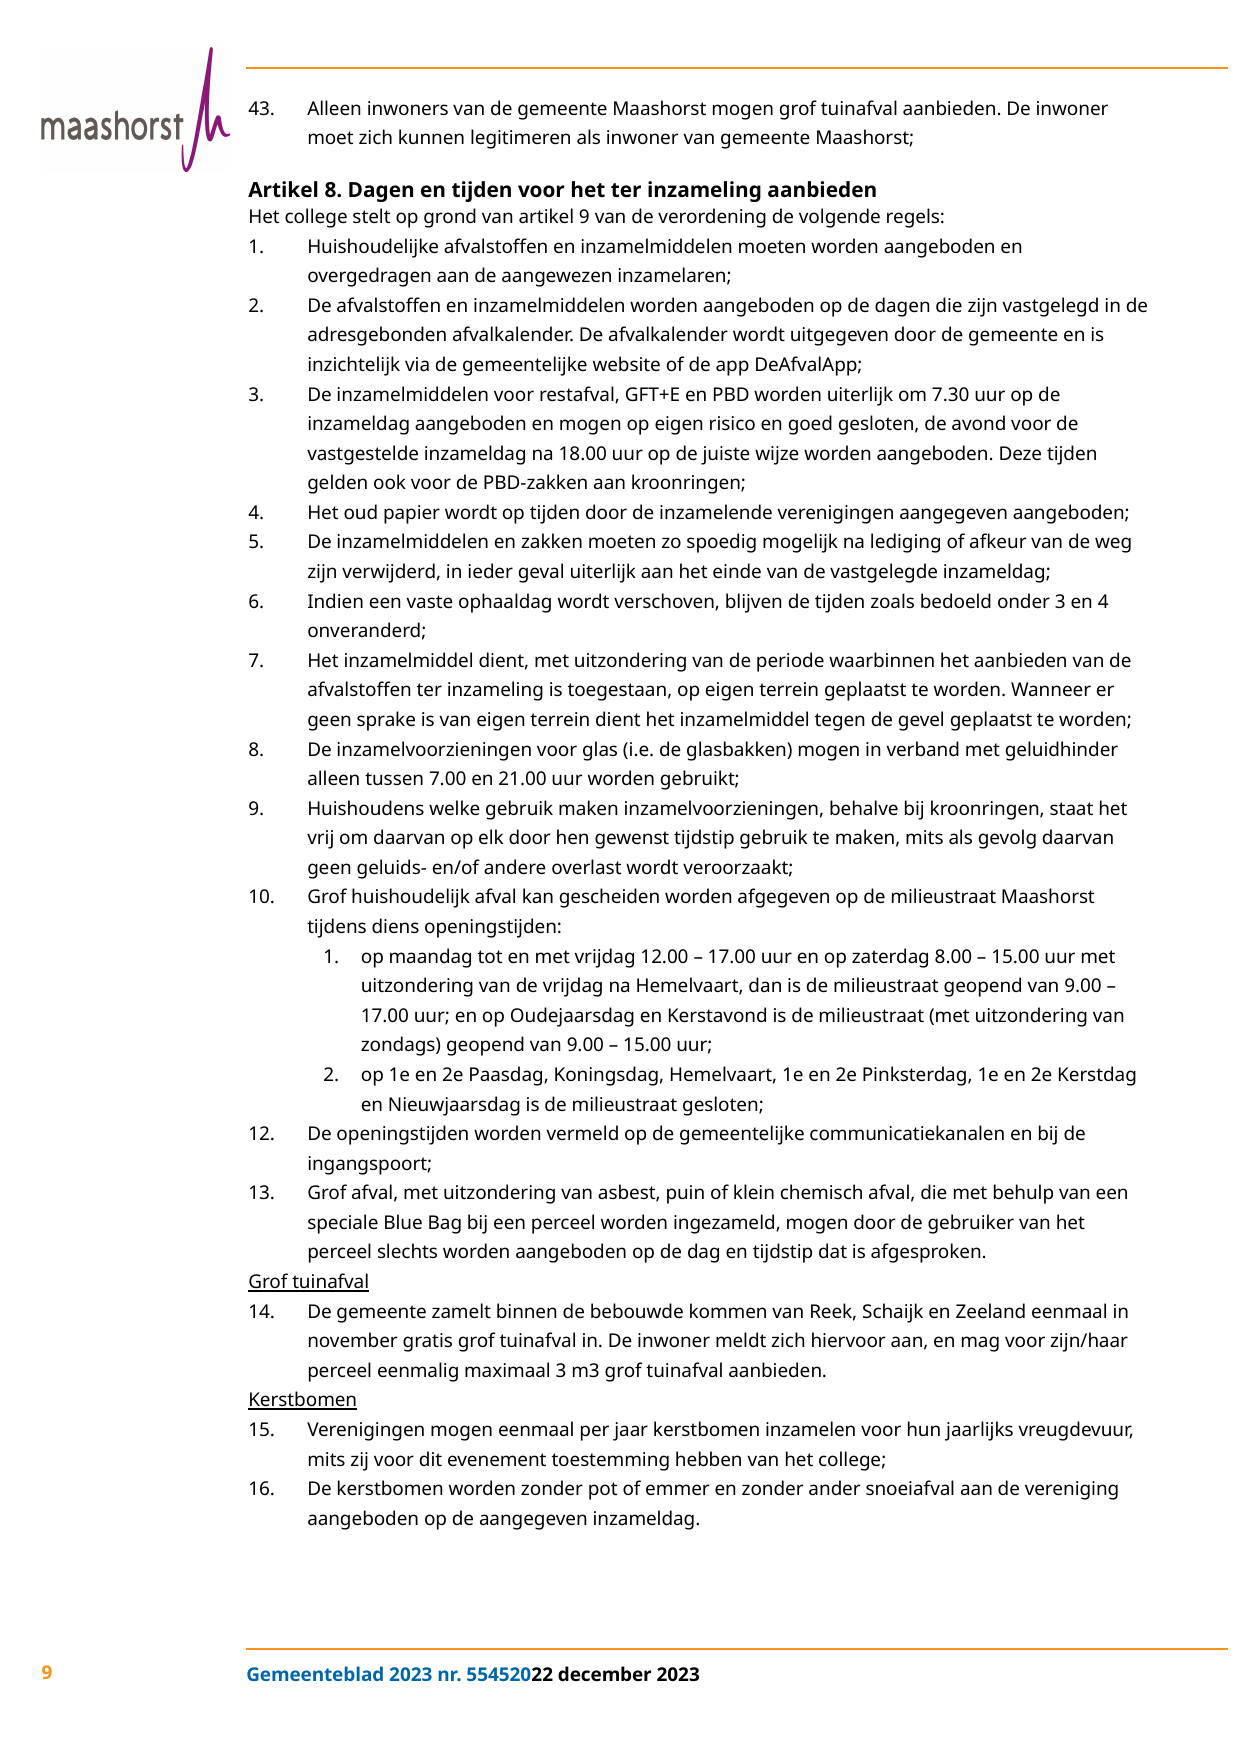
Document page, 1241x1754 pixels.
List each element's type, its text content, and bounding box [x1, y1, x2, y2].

list Grof huishoudelijk afval kan gescheiden worden afgegeven op de milieustraat Maashorst tijdens diens openingstijden: [248, 884, 1152, 939]
list De afvalstoffen en inzamelmiddelen worden aangeboden op de dagen die zijn vastgelegd in de adresgebonden afvalkalender. De afvalkalender wordt uitgegeven door de gemeente en is inzichtelijk via de gemeentelijke website of de app DeAfvalApp; [248, 292, 1152, 377]
list Huishoudelijke afvalstoffen en inzamelmiddelen moeten worden aangeboden en overgedragen aan de aangewezen inzamelaren; [248, 233, 1152, 288]
text Artikel 8. Dagen en tijden voor het ter inzameling aanbieden [248, 175, 1152, 203]
list Huishoudens welke gebruik maken inzamelvoorzieningen, behalve bij kroonringen, staat het vrij om daarvan op elk door hen gewenst tijdstip gebruik te maken, mits als gevolg daarvan geen geluids- en/of andere overlast wordt veroorzaakt; [248, 795, 1152, 880]
list De gemeente zamelt binnen de bebouwde kommen van Reek, Schaijk en Zeeland eenmaal in november gratis grof tuinafval in. De inwoner meldt zich hiervoor aan, en mag voor zijn/haar perceel eenmalig maximaal 3 m3 grof tuinafval aanbieden. [248, 1298, 1152, 1383]
list De openingstijden worden vermeld op de gemeentelijke communicatiekanalen en bij de ingangspoort; [248, 1120, 1152, 1176]
list De kerstbomen worden zonder pot of emmer en zonder ander snoeiafval aan de vereniging aangeboden op de aangegeven inzameldag. [248, 1475, 1152, 1531]
picture [41, 47, 231, 172]
list Het inzamelmiddel dient, met uitzondering van de periode waarbinnen het aanbieden van de afvalstoffen ter inzameling is toegestaan, op eigen terrein geplaatst te worden. Wanneer er geen sprake is van eigen terrein dient het inzamelmiddel tegen de gevel geplaatst te worden; [248, 647, 1152, 732]
list De inzamelvoorzieningen voor glas (i.e. de glasbakken) mogen in verband met geluidhinder alleen tussen 7.00 en 21.00 uur worden gebruikt; [248, 736, 1152, 791]
list De inzamelmiddelen en zakken moeten zo spoedig mogelijk na lediging of afkeur van de weg zijn verwijderd, in ieder geval uiterlijk aan het einde van de vastgelegde inzameldag; [248, 529, 1152, 584]
list Het oud papier wordt op tijden door de inzamelende verenigingen aangegeven aangeboden; [248, 499, 1152, 525]
list op maandag tot en met vrijdag 12.00 – 17.00 uur en op zaterdag 8.00 – 15.00 uur met uitzondering van de vrijdag na Hemelvaart, dan is de milieustraat geopend van 9.00 – 17.00 uur; en op Oudejaarsdag en Kerstavond is de milieustraat (met uitzondering van zondags) geopend van 9.00 – 15.00 uur; [323, 943, 1152, 1057]
text Het college stelt op grond van artikel 9 van de verordening de volgende regels: [248, 203, 1152, 229]
list De inzamelmiddelen voor restafval, GFT+E en PBD worden uiterlijk om 7.30 uur op de inzameldag aangeboden en mogen op eigen risico en goed gesloten, de avond voor de vastgestelde inzameldag na 18.00 uur op de juiste wijze worden aangeboden. Deze tijden gelden ook voor de PBD-zakken aan kroonringen; [248, 381, 1152, 495]
text Kerstbomen [248, 1387, 1152, 1412]
list Alleen inwoners van de gemeente Maashorst mogen grof tuinafval aanbieden. De inwoner moet zich kunnen legitimeren als inwoner van gemeente Maashorst; [248, 95, 1152, 150]
list Indien een vaste ophaaldag wordt verschoven, blijven de tijden zoals bedoeld onder 3 en 4 onveranderd; [248, 588, 1152, 643]
list Grof afval, met uitzondering van asbest, puin of klein chemisch afval, die met behulp van een speciale Blue Bag bij een perceel worden ingezameld, mogen door de gebruiker van het perceel slechts worden aangeboden op de dag en tijdstip dat is afgesproken. [248, 1179, 1152, 1264]
list op 1e en 2e Paasdag, Koningsdag, Hemelvaart, 1e en 2e Pinksterdag, 1e en 2e Kerstdag en Nieuwjaarsdag is de milieustraat gesloten; [323, 1061, 1152, 1116]
text Grof tuinafval [248, 1268, 1152, 1294]
list Verenigingen mogen eenmaal per jaar kerstbomen inzamelen voor hun jaarlijks vreugdevuur, mits zij voor dit evenement toestemming hebben van het college; [248, 1416, 1152, 1471]
